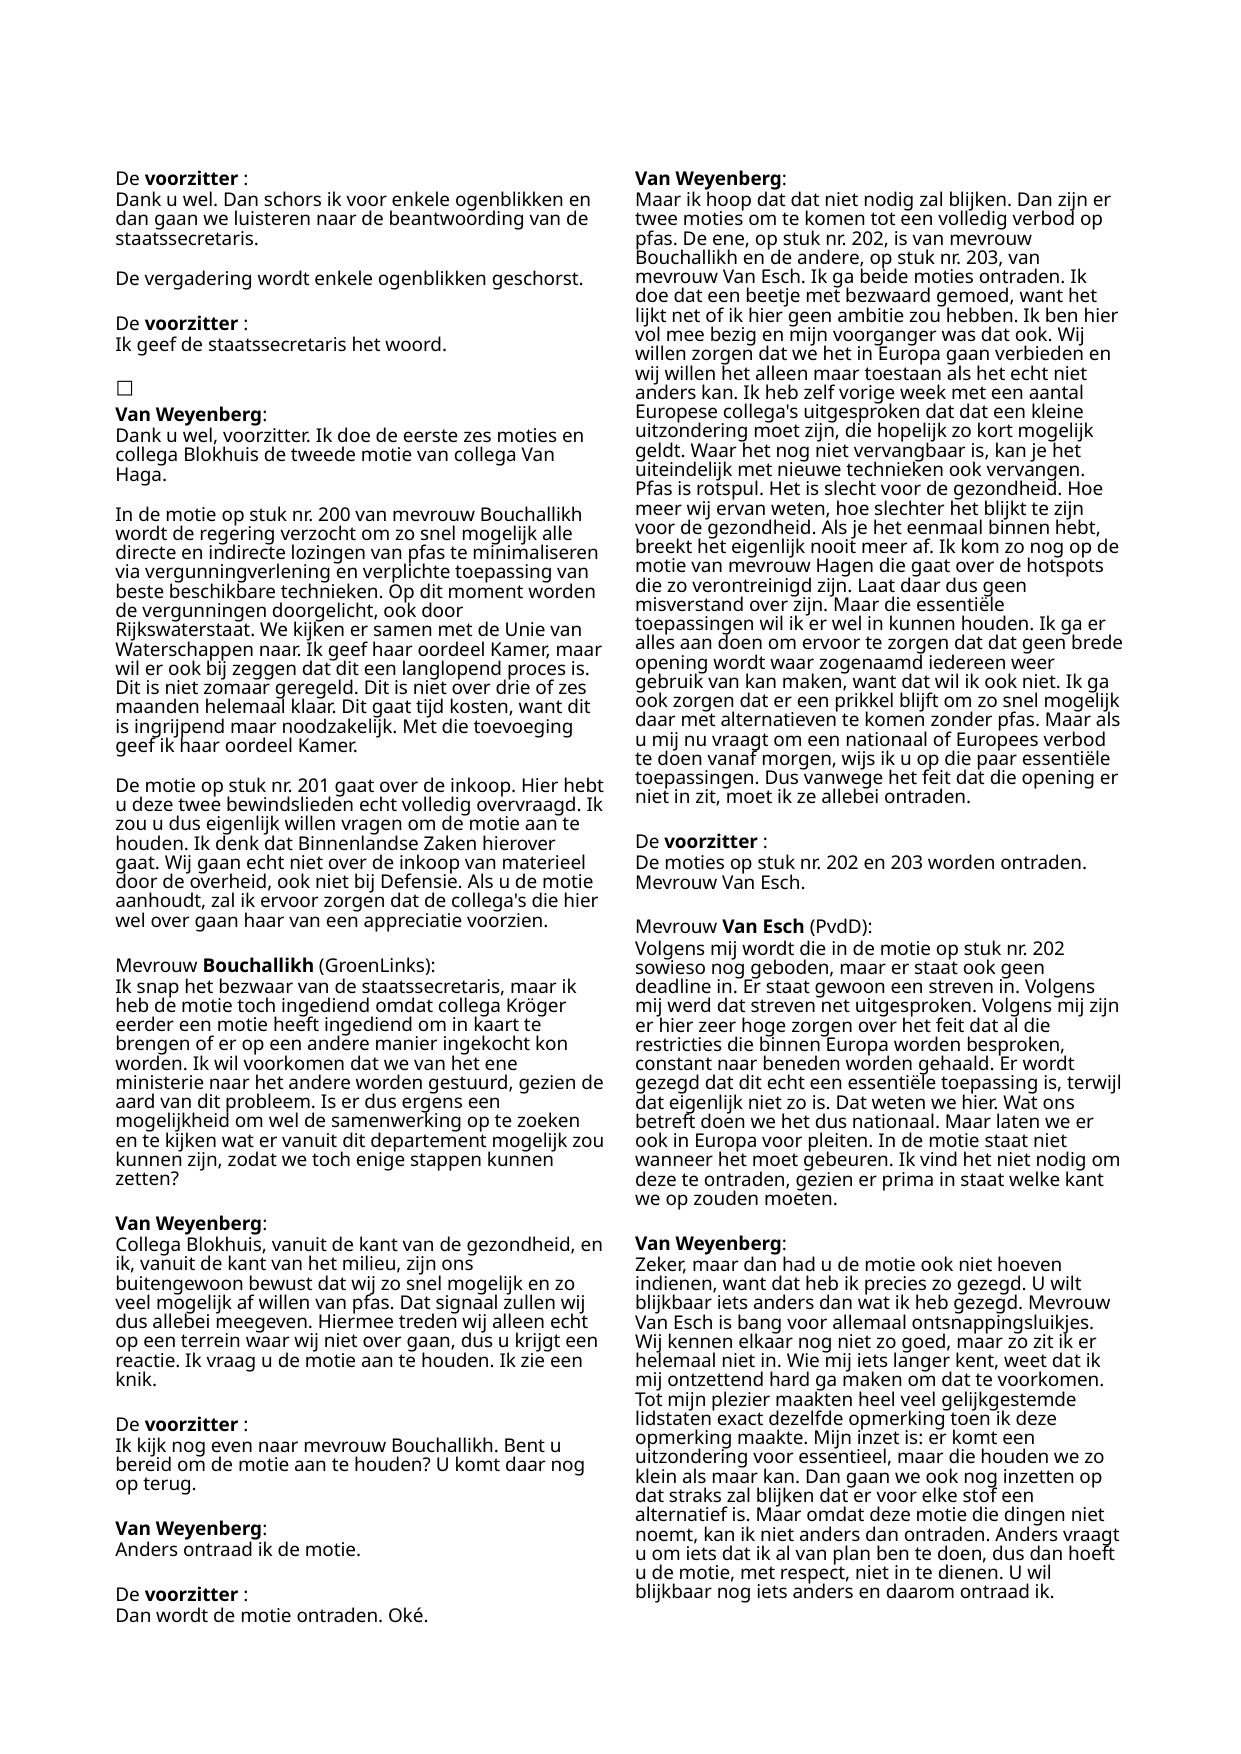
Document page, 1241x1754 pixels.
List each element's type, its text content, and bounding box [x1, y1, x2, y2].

text De voorzitter : [115, 1411, 605, 1437]
text Ik geef de staatssecretaris het woord. [115, 336, 605, 355]
text ⬜ [115, 376, 605, 401]
text Van Weyenberg: [115, 401, 605, 427]
text Van Weyenberg: [115, 1210, 605, 1236]
text Volgens mij wordt die in de motie op stuk nr. 202 sowieso nog geboden, maar er staat ook geen deadline in. Er staat gewoon een streven in. Volgens mij werd dat streven net uitgesproken. Volgens mij zijn er hier zeer hoge zorgen over het feit dat al die restricties die binnen Europa worden besproken, constant naar beneden worden gehaald. Er wordt gezegd dat dit echt een essentiële toepassing is, terwijl dat eigenlijk niet zo is. Dat weten we hier. Wat ons betreft doen we het dus nationaal. Maar laten we er ook in Europa voor pleiten. In de motie staat niet wanneer het moet gebeuren. Ik vind het niet nodig om deze te ontraden, gezien er prima in staat welke kant we op zouden moeten. [635, 939, 1125, 1209]
text Dank u wel. Dan schors ik voor enkele ogenblikken en dan gaan we luisteren naar de beantwoording van de staatssecretaris. [115, 191, 605, 249]
text De voorzitter : [115, 310, 605, 336]
text De voorzitter : [115, 165, 605, 191]
text Van Weyenberg: [115, 1516, 605, 1541]
text Mevrouw Van Esch (PvdD): [635, 914, 1125, 939]
text Anders ontraad ik de motie. [115, 1541, 605, 1561]
text De motie op stuk nr. 201 gaat over de inkoop. Hier hebt u deze twee bewindslieden echt volledig overvraagd. Ik zou u dus eigenlijk willen vragen om de motie aan te houden. Ik denk dat Binnenlandse Zaken hierover gaat. Wij gaan echt niet over de inkoop van materieel door de overheid, ook niet bij Defensie. Als u de motie aanhoudt, zal ik ervoor zorgen dat de collega's die hier wel over gaan haar van een appreciatie voorzien. [115, 777, 605, 931]
text Van Weyenberg: [635, 1230, 1125, 1256]
text Ik kijk nog even naar mevrouw Bouchallikh. Bent u bereid om de motie aan te houden? U komt daar nog op terug. [115, 1437, 605, 1495]
text Van Weyenberg: [635, 165, 1125, 191]
text Ik snap het bezwaar van de staatssecretaris, maar ik heb de motie toch ingediend omdat collega Kröger eerder een motie heeft ingediend om in kaart te brengen of er op een andere manier ingekocht kon worden. Ik wil voorkomen dat we van het ene ministerie naar het andere worden gestuurd, gezien de aard van dit probleem. Is er dus ergens een mogelijkheid om wel de samenwerking op te zoeken en te kijken wat er vanuit dit departement mogelijk zou kunnen zijn, zodat we toch enige stappen kunnen zetten? [115, 978, 605, 1189]
text Dank u wel, voorzitter. Ik doe de eerste zes moties en collega Blokhuis de tweede motie van collega Van Haga. [115, 427, 605, 485]
text Mevrouw Bouchallikh (GroenLinks): [115, 952, 605, 978]
text De moties op stuk nr. 202 en 203 worden ontraden. Mevrouw Van Esch. [635, 854, 1125, 893]
text De voorzitter : [115, 1581, 605, 1607]
text Maar ik hoop dat dat niet nodig zal blijken. Dan zijn er twee moties om te komen tot een volledig verbod op pfas. De ene, op stuk nr. 202, is van mevrouw Bouchallikh en de andere, op stuk nr. 203, van mevrouw Van Esch. Ik ga beide moties ontraden. Ik doe dat een beetje met bezwaard gemoed, want het lijkt net of ik hier geen ambitie zou hebben. Ik ben hier vol mee bezig en mijn voorganger was dat ook. Wij willen zorgen dat we het in Europa gaan verbieden en wij willen het alleen maar toestaan als het echt niet anders kan. Ik heb zelf vorige week met een aantal Europese collega's uitgesproken dat dat een kleine uitzondering moet zijn, die hopelijk zo kort mogelijk geldt. Waar het nog niet vervangbaar is, kan je het uiteindelijk met nieuwe technieken ook vervangen. Pfas is rotspul. Het is slecht voor de gezondheid. Hoe meer wij ervan weten, hoe slechter het blijkt te zijn voor de gezondheid. Als je het eenmaal binnen hebt, breekt het eigenlijk nooit meer af. Ik kom zo nog op de motie van mevrouw Hagen die gaat over de hotspots die zo verontreinigd zijn. Laat daar dus geen misverstand over zijn. Maar die essentiële toepassingen wil ik er wel in kunnen houden. Ik ga er alles aan doen om ervoor te zorgen dat dat geen brede opening wordt waar zogenaamd iedereen weer gebruik van kan maken, want dat wil ik ook niet. Ik ga ook zorgen dat er een prikkel blijft om zo snel mogelijk daar met alternatieven te komen zonder pfas. Maar als u mij nu vraagt om een nationaal of Europees verbod te doen vanaf morgen, wijs ik u op die paar essentiële toepassingen. Dus vanwege het feit dat die opening er niet in zit, moet ik ze allebei ontraden. [635, 191, 1125, 808]
text De vergadering wordt enkele ogenblikken geschorst. [115, 270, 605, 289]
text Collega Blokhuis, vanuit de kant van de gezondheid, en ik, vanuit de kant van het milieu, zijn ons buitengewoon bewust dat wij zo snel mogelijk en zo veel mogelijk af willen van pfas. Dat signaal zullen wij dus allebei meegeven. Hiermee treden wij alleen echt op een terrein waar wij niet over gaan, dus u krijgt een reactie. Ik vraag u de motie aan te houden. Ik zie een knik. [115, 1236, 605, 1390]
text In de motie op stuk nr. 200 van mevrouw Bouchallikh wordt de regering verzocht om zo snel mogelijk alle directe en indirecte lozingen van pfas te minimaliseren via vergunningverlening en verplichte toepassing van beste beschikbare technieken. Op dit moment worden de vergunningen doorgelicht, ook door Rijkswaterstaat. We kijken er samen met de Unie van Waterschappen naar. Ik geef haar oordeel Kamer, maar wil er ook bij zeggen dat dit een langlopend proces is. Dit is niet zomaar geregeld. Dit is niet over drie of zes maanden helemaal klaar. Dit gaat tijd kosten, want dit is ingrijpend maar noodzakelijk. Met die toevoeging geef ik haar oordeel Kamer. [115, 506, 605, 756]
text Dan wordt de motie ontraden. Oké. [115, 1607, 605, 1626]
text De voorzitter : [635, 829, 1125, 854]
text Zeker, maar dan had u de motie ook niet hoeven indienen, want dat heb ik precies zo gezegd. U wilt blijkbaar iets anders dan wat ik heb gezegd. Mevrouw Van Esch is bang voor allemaal ontsnappingsluikjes. Wij kennen elkaar nog niet zo goed, maar zo zit ik er helemaal niet in. Wie mij iets langer kent, weet dat ik mij ontzettend hard ga maken om dat te voorkomen. Tot mijn plezier maakten heel veel gelijkgestemde lidstaten exact dezelfde opmerking toen ik deze opmerking maakte. Mijn inzet is: er komt een uitzondering voor essentieel, maar die houden we zo klein als maar kan. Dan gaan we ook nog inzetten op dat straks zal blijken dat er voor elke stof een alternatief is. Maar omdat deze motie die dingen niet noemt, kan ik niet anders dan ontraden. Anders vraagt u om iets dat ik al van plan ben te doen, dus dan hoeft u de motie, met respect, niet in te dienen. U wil blijkbaar nog iets anders en daarom ontraad ik. [635, 1256, 1125, 1603]
